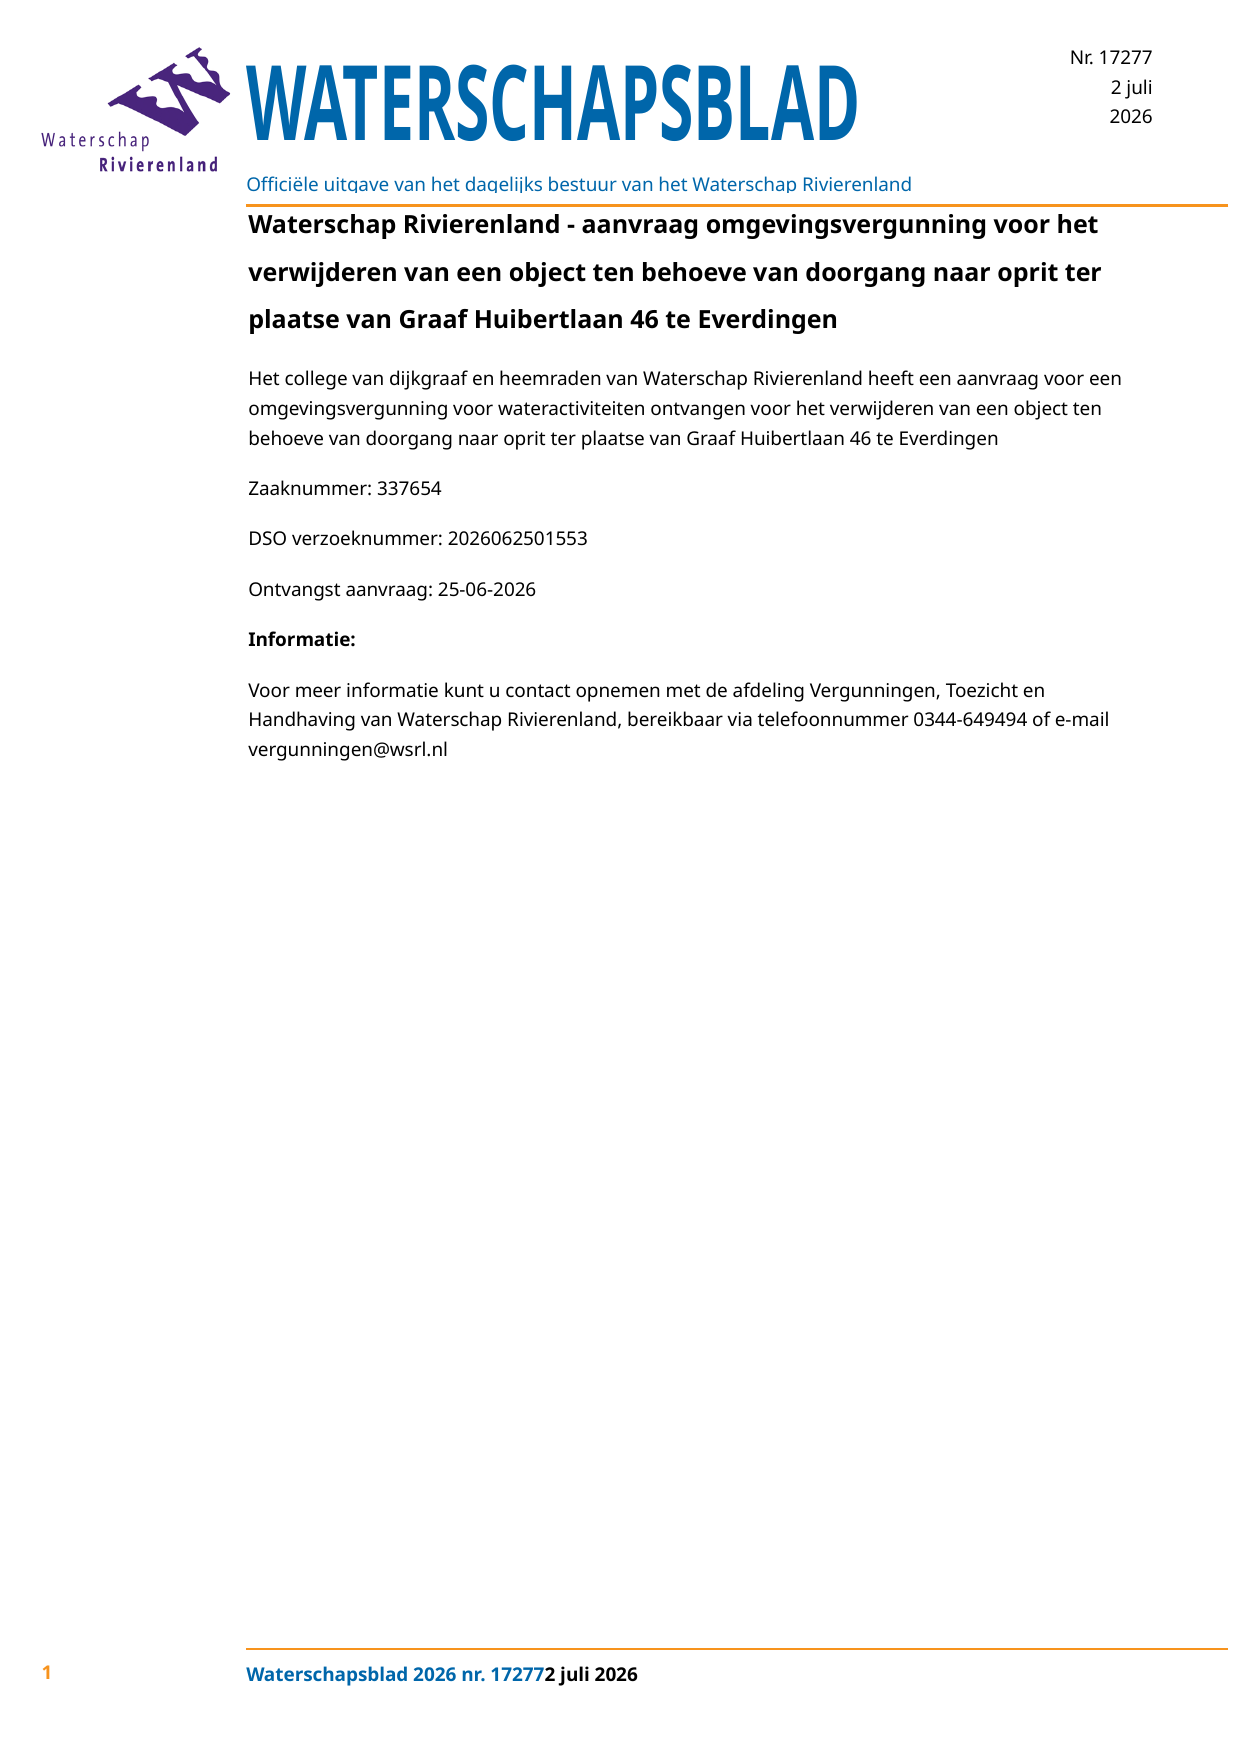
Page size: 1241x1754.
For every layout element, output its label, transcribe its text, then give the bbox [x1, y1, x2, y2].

picture [41, 47, 231, 172]
text Waterschap Rivierenland - aanvraag omgevingsvergunning voor het verwijderen van een object ten behoeve van doorgang naar oprit ter plaatse van Graaf Huibertlaan 46 te Everdingen [248, 207, 1152, 336]
text Zaaknummer: 337654 [248, 475, 1152, 501]
text Informatie: [248, 626, 1152, 652]
text Voor meer informatie kunt u contact opnemen met de afdeling Vergunningen, Toezicht en Handhaving van Waterschap Rivierenland, bereikbaar via telefoonnummer 0344-649494 of e-mail vergunningen@wsrl.nl [248, 677, 1152, 762]
text Het college van dijkgraaf en heemraden van Waterschap Rivierenland heeft een aanvraag voor een omgevingsvergunning voor wateractiviteiten ontvangen voor het verwijderen van een object ten behoeve van doorgang naar oprit ter plaatse van Graaf Huibertlaan 46 te Everdingen [248, 366, 1152, 450]
text DSO verzoeknummer: 2026062501553 [248, 526, 1152, 551]
text Ontvangst aanvraag: 25-06-2026 [248, 576, 1152, 602]
